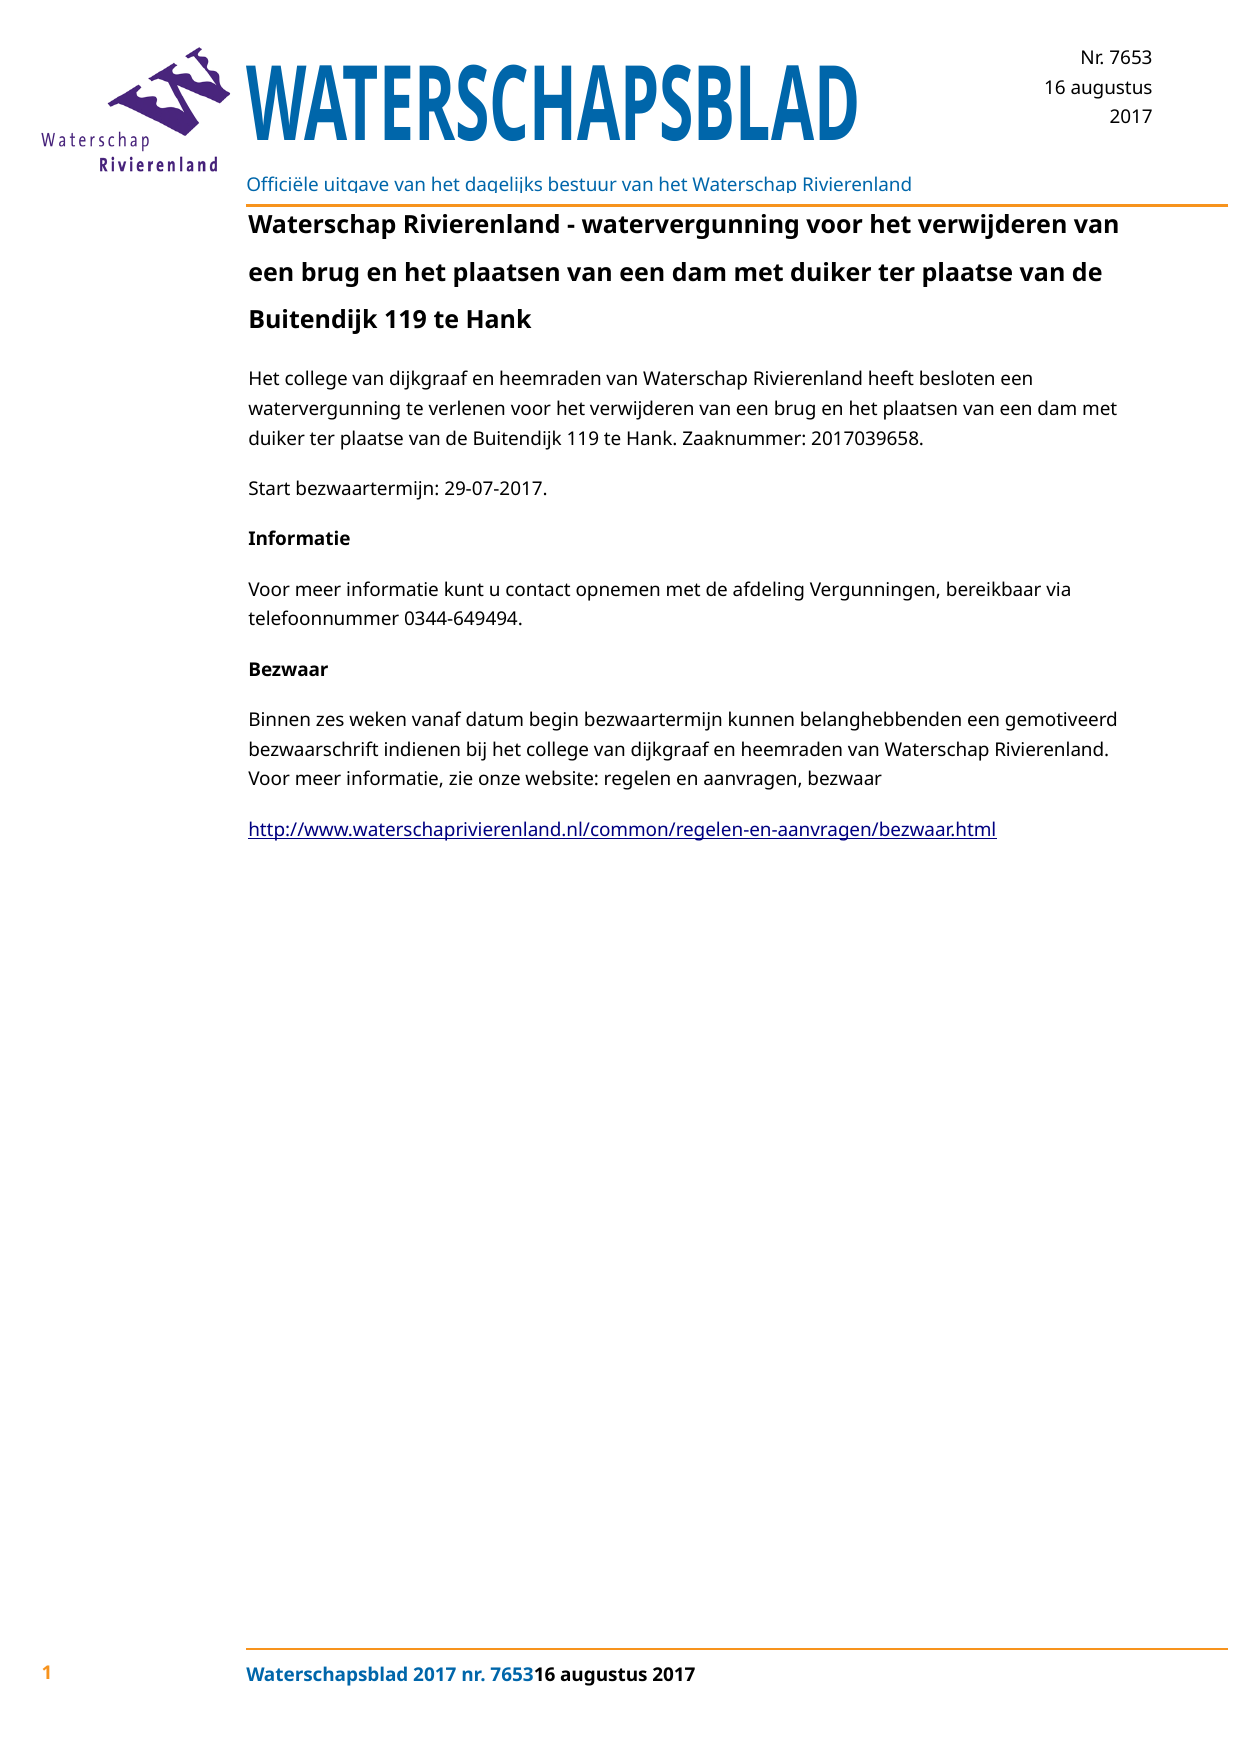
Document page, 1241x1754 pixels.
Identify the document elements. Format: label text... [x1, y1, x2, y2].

text Het college van dijkgraaf en heemraden van Waterschap Rivierenland heeft besloten een watervergunning te verlenen voor het verwijderen van een brug en het plaatsen van een dam met duiker ter plaatse van de Buitendijk 119 te Hank. Zaaknummer: 2017039658. [248, 366, 1152, 450]
text Start bezwaartermijn: 29-07-2017. [248, 475, 1152, 501]
text Binnen zes weken vanaf datum begin bezwaartermijn kunnen belanghebbenden een gemotiveerd bezwaarschrift indienen bij het college van dijkgraaf en heemraden van Waterschap Rivierenland. Voor meer informatie, zie onze website: regelen en aanvragen, bezwaar [248, 706, 1152, 791]
text Informatie [248, 526, 1152, 551]
picture [41, 47, 231, 172]
text Bezwaar [248, 656, 1152, 682]
text http://www.waterschaprivierenland.nl/common/regelen-en-aanvragen/bezwaar.html [248, 816, 1152, 842]
text Waterschap Rivierenland - watervergunning voor het verwijderen van een brug en het plaatsen van een dam met duiker ter plaatse van de Buitendijk 119 te Hank [248, 207, 1152, 336]
text Voor meer informatie kunt u contact opnemen met de afdeling Vergunningen, bereikbaar via telefoonnummer 0344-649494. [248, 576, 1152, 631]
